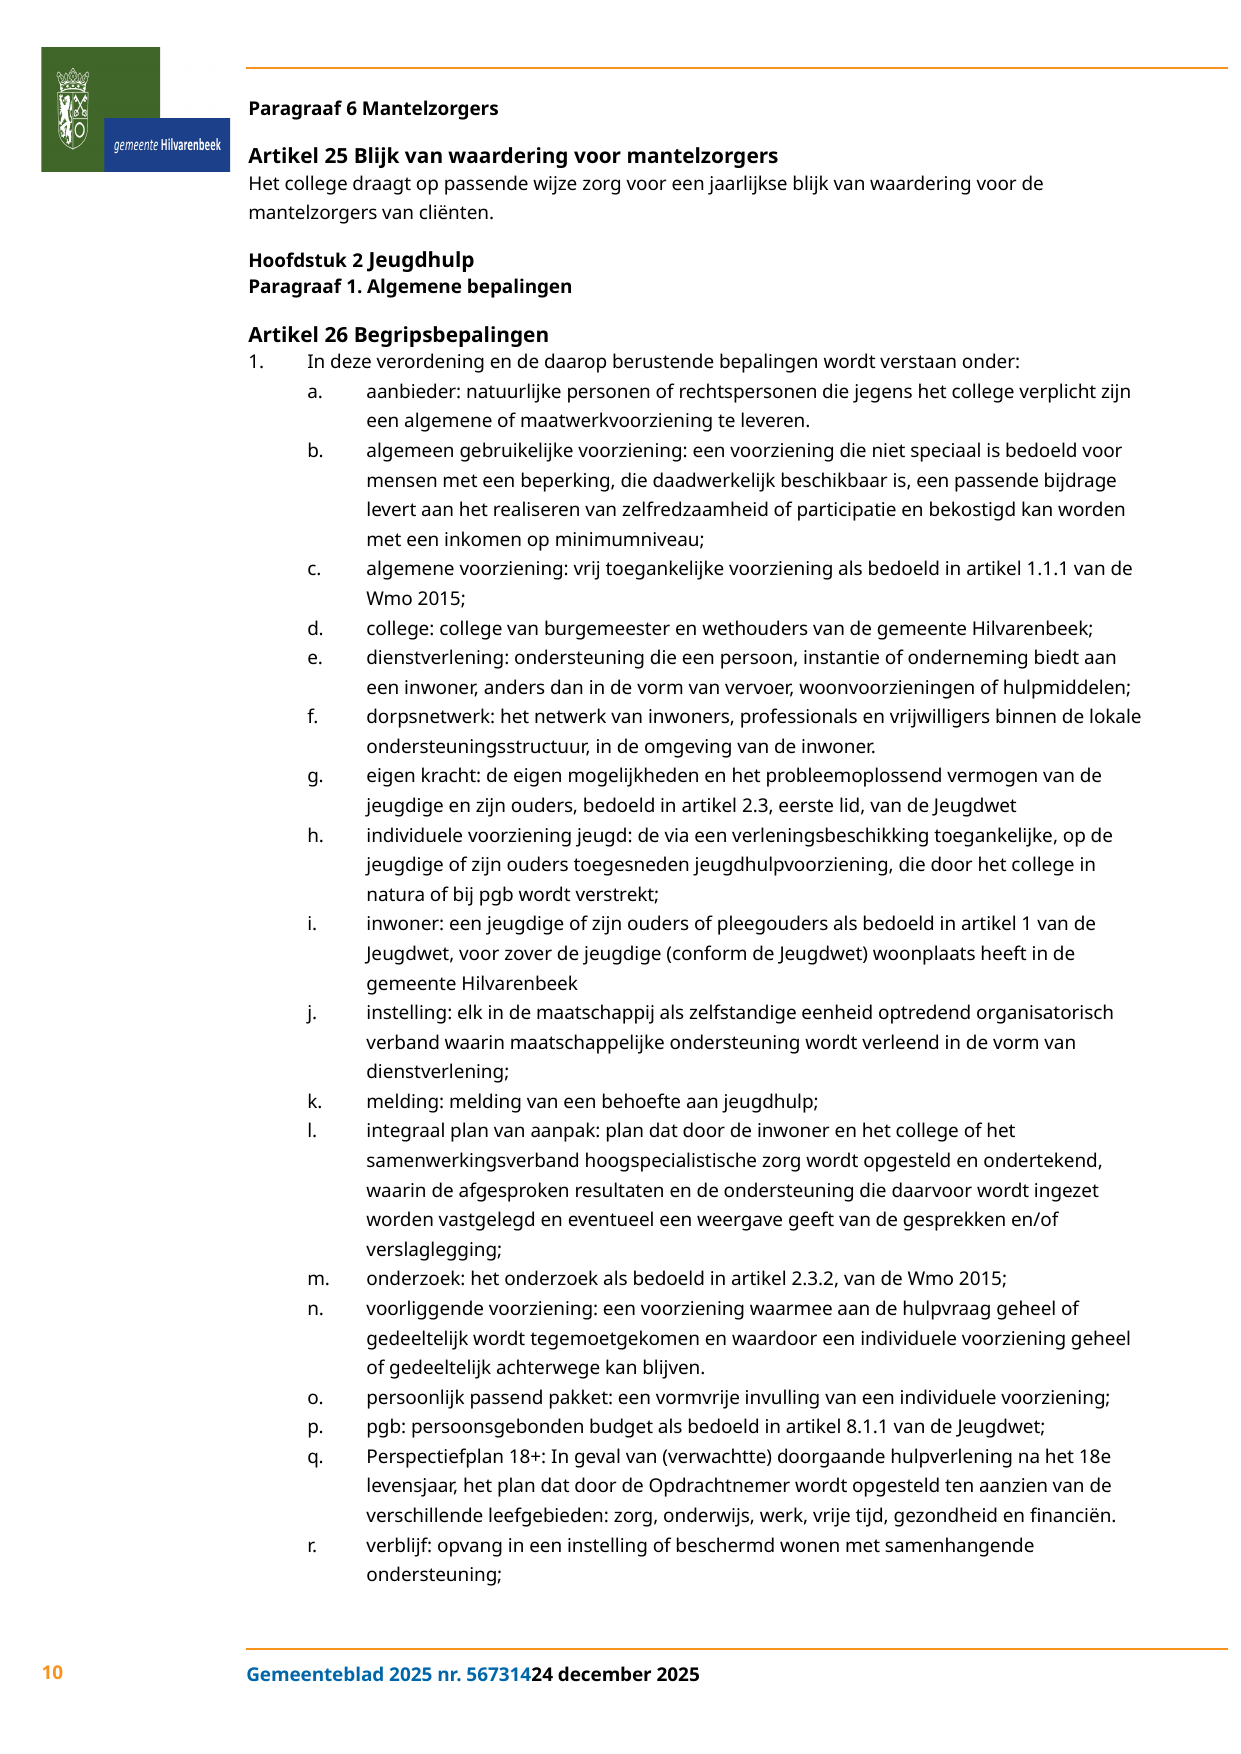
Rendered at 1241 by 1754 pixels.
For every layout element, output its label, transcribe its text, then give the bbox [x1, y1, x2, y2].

list integraal plan van aanpak: plan dat door de inwoner en het college of het samenwerkingsverband hoogspecialistische zorg wordt opgesteld en ondertekend, waarin de afgesproken resultaten en de ondersteuning die daarvoor wordt ingezet worden vastgelegd en eventueel een weergave geeft van de gesprekken en/of verslaglegging; [307, 1118, 1152, 1262]
list algemene voorziening: vrij toegankelijke voorziening als bedoeld in artikel 1.1.1 van de Wmo 2015; [307, 556, 1152, 611]
text Paragraaf 6 Mantelzorgers [248, 95, 1152, 121]
list eigen kracht: de eigen mogelijkheden en het probleemoplossend vermogen van de jeugdige en zijn ouders, bedoeld in artikel 2.3, eerste lid, van de Jeugdwet [307, 763, 1152, 818]
text Artikel 25 Blijk van waardering voor mantelzorgers [248, 141, 1152, 170]
picture [41, 47, 231, 172]
list aanbieder: natuurlijke personen of rechtspersonen die jegens het college verplicht zijn een algemene of maatwerkvoorziening te leveren. [307, 378, 1152, 433]
list dorpsnetwerk: het netwerk van inwoners, professionals en vrijwilligers binnen de lokale ondersteuningsstructuur, in de omgeving van de inwoner. [307, 703, 1152, 759]
list algemeen gebruikelijke voorziening: een voorziening die niet speciaal is bedoeld voor mensen met een beperking, die daadwerkelijk beschikbaar is, een passende bijdrage levert aan het realiseren van zelfredzaamheid of participatie en bekostigd kan worden met een inkomen op minimumniveau; [307, 437, 1152, 552]
list melding: melding van een behoefte aan jeugdhulp; [307, 1088, 1152, 1114]
list Perspectiefplan 18+: In geval van (verwachtte) doorgaande hulpverlening na het 18e levensjaar, het plan dat door de Opdrachtnemer wordt opgesteld ten aanzien van de verschillende leefgebieden: zorg, onderwijs, werk, vrije tijd, gezondheid en financiën. [307, 1443, 1152, 1528]
list onderzoek: het onderzoek als bedoeld in artikel 2.3.2, van de Wmo 2015; [307, 1266, 1152, 1291]
list verblijf: opvang in een instelling of beschermd wonen met samenhangende ondersteuning; [307, 1532, 1152, 1587]
text Het college draagt op passende wijze zorg voor een jaarlijkse blijk van waardering voor de mantelzorgers van cliënten. [248, 170, 1152, 225]
list persoonlijk passend pakket: een vormvrije invulling van een individuele voorziening; [307, 1384, 1152, 1409]
list In deze verordening en de daarop berustende bepalingen wordt verstaan onder: [248, 348, 1152, 374]
list inwoner: een jeugdige of zijn ouders of pleegouders als bedoeld in artikel 1 van de Jeugdwet, voor zover de jeugdige (conform de Jeugdwet) woonplaats heeft in de gemeente Hilvarenbeek [307, 911, 1152, 995]
list pgb: persoonsgebonden budget als bedoeld in artikel 8.1.1 van de Jeugdwet; [307, 1413, 1152, 1439]
list voorliggende voorziening: een voorziening waarmee aan de hulpvraag geheel of gedeeltelijk wordt tegemoetgekomen en waardoor een individuele voorziening geheel of gedeeltelijk achterwege kan blijven. [307, 1295, 1152, 1380]
text Paragraaf 1. Algemene bepalingen [248, 273, 1152, 299]
list dienstverlening: ondersteuning die een persoon, instantie of onderneming biedt aan een inwoner, anders dan in de vorm van vervoer, woonvoorzieningen of hulpmiddelen; [307, 644, 1152, 699]
text Artikel 26 Begripsbepalingen [248, 320, 1152, 348]
list instelling: elk in de maatschappij als zelfstandige eenheid optredend organisatorisch verband waarin maatschappelijke ondersteuning wordt verleend in de vorm van dienstverlening; [307, 999, 1152, 1084]
list individuele voorziening jeugd: de via een verleningsbeschikking toegankelijke, op de jeugdige of zijn ouders toegesneden jeugdhulpvoorziening, die door het college in natura of bij pgb wordt verstrekt; [307, 822, 1152, 907]
list college: college van burgemeester en wethouders van de gemeente Hilvarenbeek; [307, 615, 1152, 640]
text Hoofdstuk 2 Jeugdhulp [248, 245, 1152, 273]
